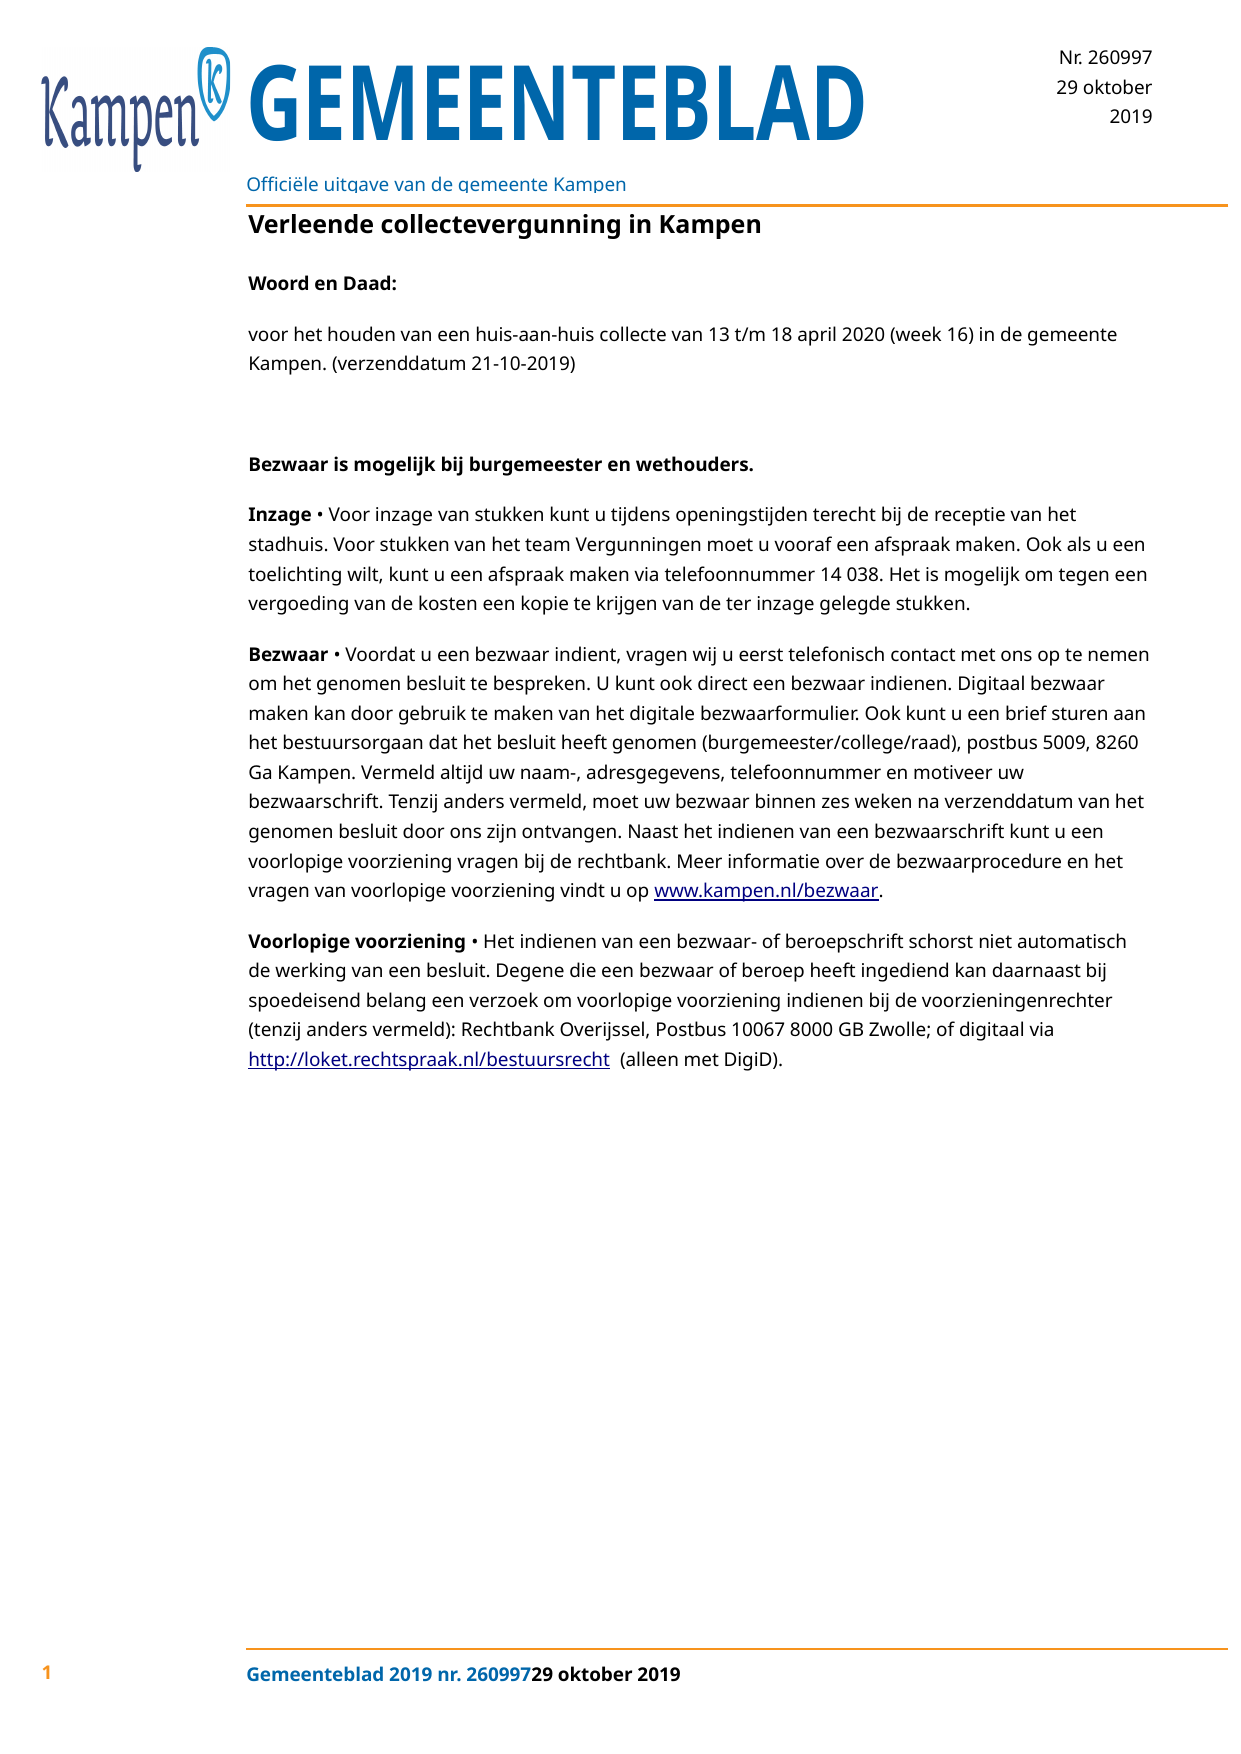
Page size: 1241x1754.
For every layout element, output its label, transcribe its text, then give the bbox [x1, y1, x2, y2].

text Verleende collectevergunning in Kampen [248, 207, 1152, 241]
text voor het houden van een huis-aan-huis collecte van 13 t/m 18 april 2020 (week 16) in de gemeente Kampen. (verzenddatum 21-10-2019) [248, 321, 1152, 376]
text Bezwaar is mogelijk bij burgemeester en wethouders. [248, 451, 1152, 477]
text Bezwaar • Voordat u een bezwaar indient, vragen wij u eerst telefonisch contact met ons op te nemen om het genomen besluit te bespreken. U kunt ook direct een bezwaar indienen. Digitaal bezwaar maken kan door gebruik te maken van het digitale bezwaarformulier. Ook kunt u een brief sturen aan het bestuursorgaan dat het besluit heeft genomen (burgemeester/college/raad), postbus 5009, 8260 Ga Kampen. Vermeld altijd uw naam-, adresgegevens, telefoonnummer en motiveer uw bezwaarschrift. Tenzij anders vermeld, moet uw bezwaar binnen zes weken na verzenddatum van het genomen besluit door ons zijn ontvangen. Naast het indienen van een bezwaarschrift kunt u een voorlopige voorziening vragen bij de rechtbank. Meer informatie over de bezwaarprocedure en het vragen van voorlopige voorziening vindt u op www.kampen.nl/bezwaar. [248, 641, 1152, 903]
picture [41, 47, 231, 172]
text Inzage • Voor inzage van stukken kunt u tijdens openingstijden terecht bij de receptie van het stadhuis. Voor stukken van het team Vergunningen moet u vooraf een afspraak maken. Ook als u een toelichting wilt, kunt u een afspraak maken via telefoonnummer 14 038. Het is mogelijk om tegen een vergoeding van de kosten een kopie te krijgen van de ter inzage gelegde stukken. [248, 502, 1152, 616]
text Voorlopige voorziening • Het indienen van een bezwaar- of beroepschrift schorst niet automatisch de werking van een besluit. Degene die een bezwaar of beroep heeft ingediend kan daarnaast bij spoedeisend belang een verzoek om voorlopige voorziening indienen bij de voorzieningenrechter (tenzij anders vermeld): Rechtbank Overijssel, Postbus 10067 8000 GB Zwolle; of digitaal via http://loket.rechtspraak.nl/bestuursrecht (alleen met DigiD). [248, 928, 1152, 1072]
text Woord en Daad: [248, 270, 1152, 296]
